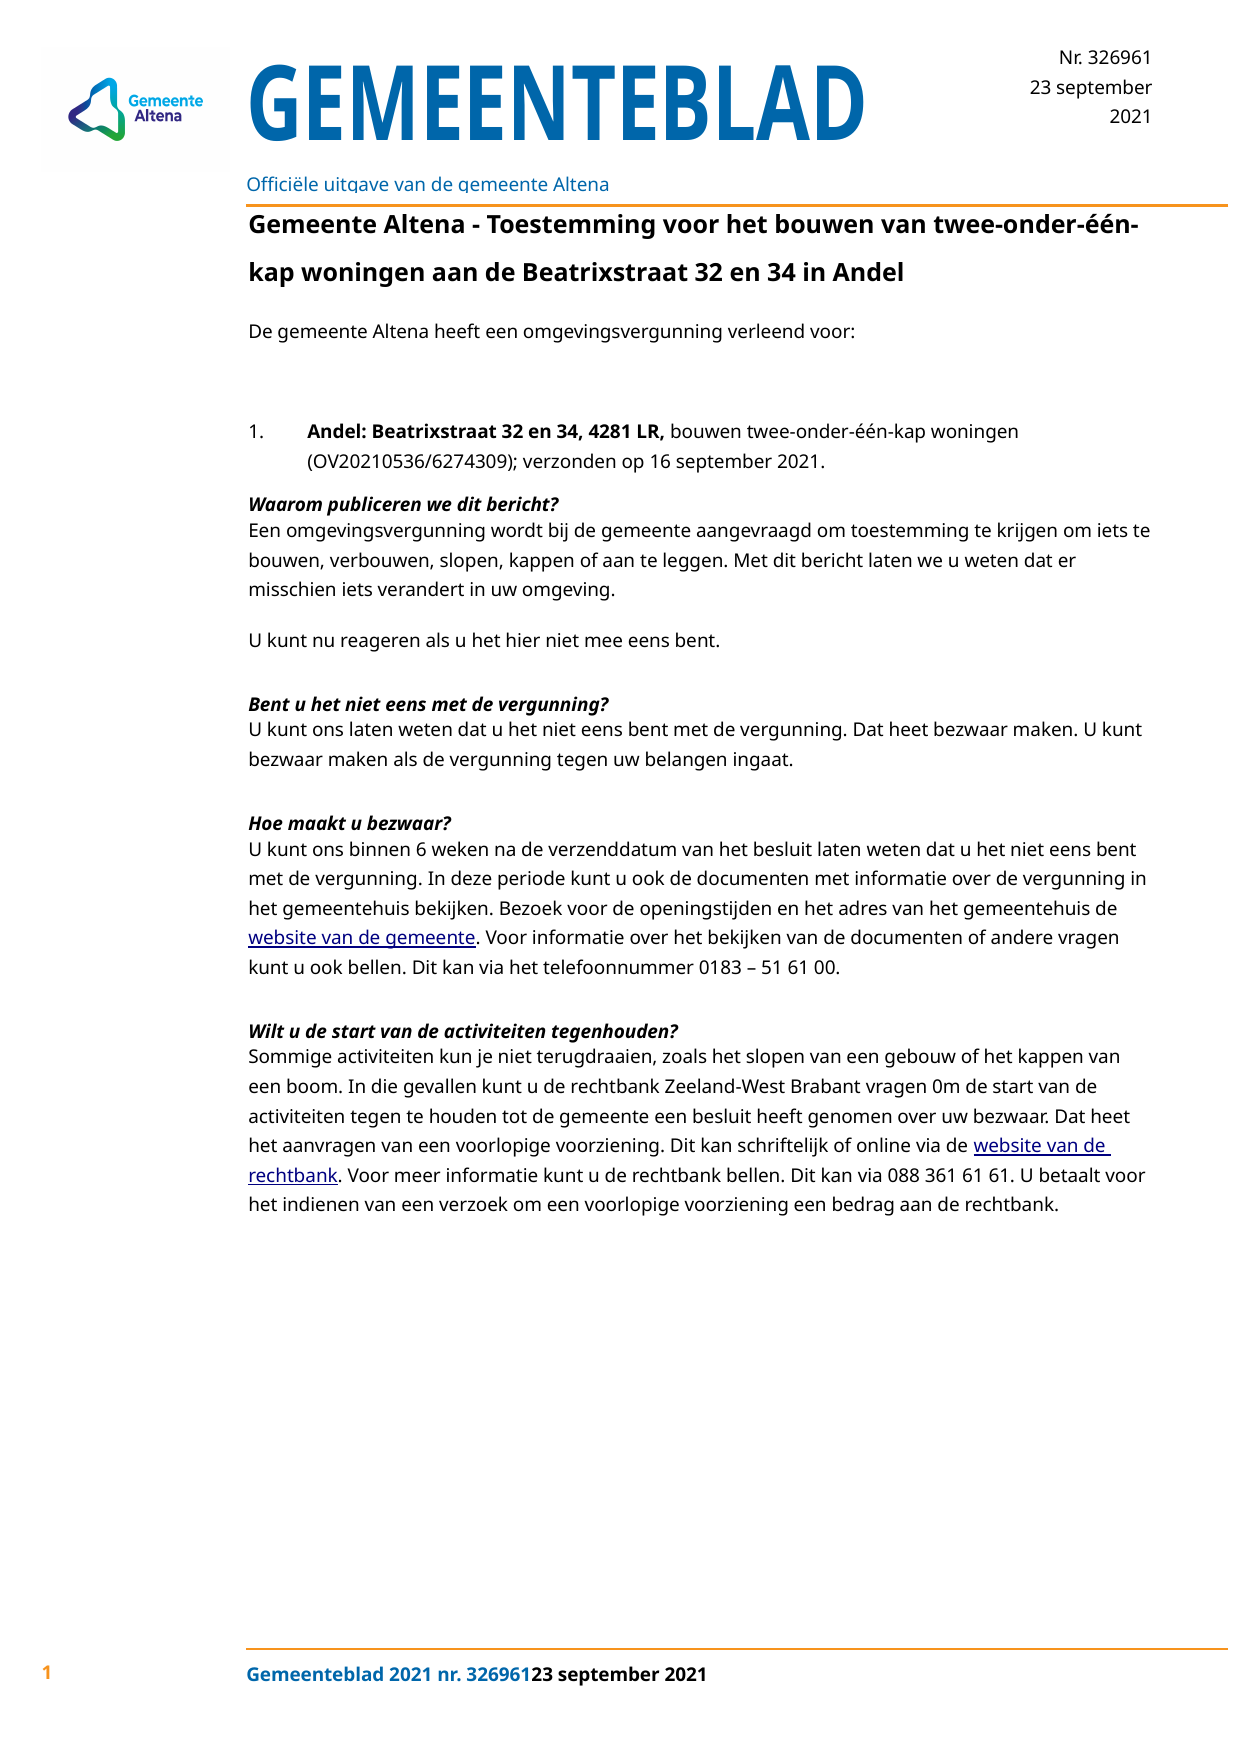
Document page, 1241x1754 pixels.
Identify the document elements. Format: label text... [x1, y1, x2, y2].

text Gemeente Altena - Toestemming voor het bouwen van twee-onder-één-kap woningen aan de Beatrixstraat 32 en 34 in Andel [248, 207, 1152, 288]
text Een omgevingsvergunning wordt bij de gemeente aangevraagd om toestemming te krijgen om iets te bouwen, verbouwen, slopen, kappen of aan te leggen. Met dit bericht laten we u weten dat er misschien iets verandert in uw omgeving. [248, 517, 1152, 602]
picture [41, 47, 231, 172]
text Sommige activiteiten kun je niet terugdraaien, zoals het slopen van een gebouw of het kappen van een boom. In die gevallen kunt u de rechtbank Zeeland-West Brabant vragen 0m de start van de activiteiten tegen te houden tot de gemeente een besluit heeft genomen over uw bezwaar. Dat heet het aanvragen van een voorlopige voorziening. Dit kan schriftelijk of online via de website van de rechtbank. Voor meer informatie kunt u de rechtbank bellen. Dit kan via 088 361 61 61. U betaalt voor het indienen van een verzoek om een voorlopige voorziening een bedrag aan de rechtbank. [248, 1044, 1152, 1217]
text Waarom publiceren we dit bericht? [248, 491, 1152, 517]
text Bent u het niet eens met de vergunning? [248, 691, 1152, 716]
text Wilt u de start van de activiteiten tegenhouden? [248, 1018, 1152, 1044]
text U kunt ons laten weten dat u het niet eens bent met de vergunning. Dat heet bezwaar maken. U kunt bezwaar maken als de vergunning tegen uw belangen ingaat. [248, 716, 1152, 772]
text U kunt nu reageren als u het hier niet mee eens bent. [248, 627, 1152, 652]
text U kunt ons binnen 6 weken na de verzenddatum van het besluit laten weten dat u het niet eens bent met de vergunning. In deze periode kunt u ook de documenten met informatie over de vergunning in het gemeentehuis bekijken. Bezoek voor de openingstijden en het adres van het gemeentehuis de website van de gemeente. Voor informatie over het bekijken van de documenten of andere vragen kunt u ook bellen. Dit kan via het telefoonnummer 0183 – 51 61 00. [248, 836, 1152, 980]
text De gemeente Altena heeft een omgevingsvergunning verleend voor: [248, 318, 1152, 344]
text Hoe maakt u bezwaar? [248, 810, 1152, 836]
list Andel: Beatrixstraat 32 en 34, 4281 LR, bouwen twee-onder-één-kap woningen (OV20210536/6274309); verzonden op 16 september 2021. [248, 419, 1152, 474]
